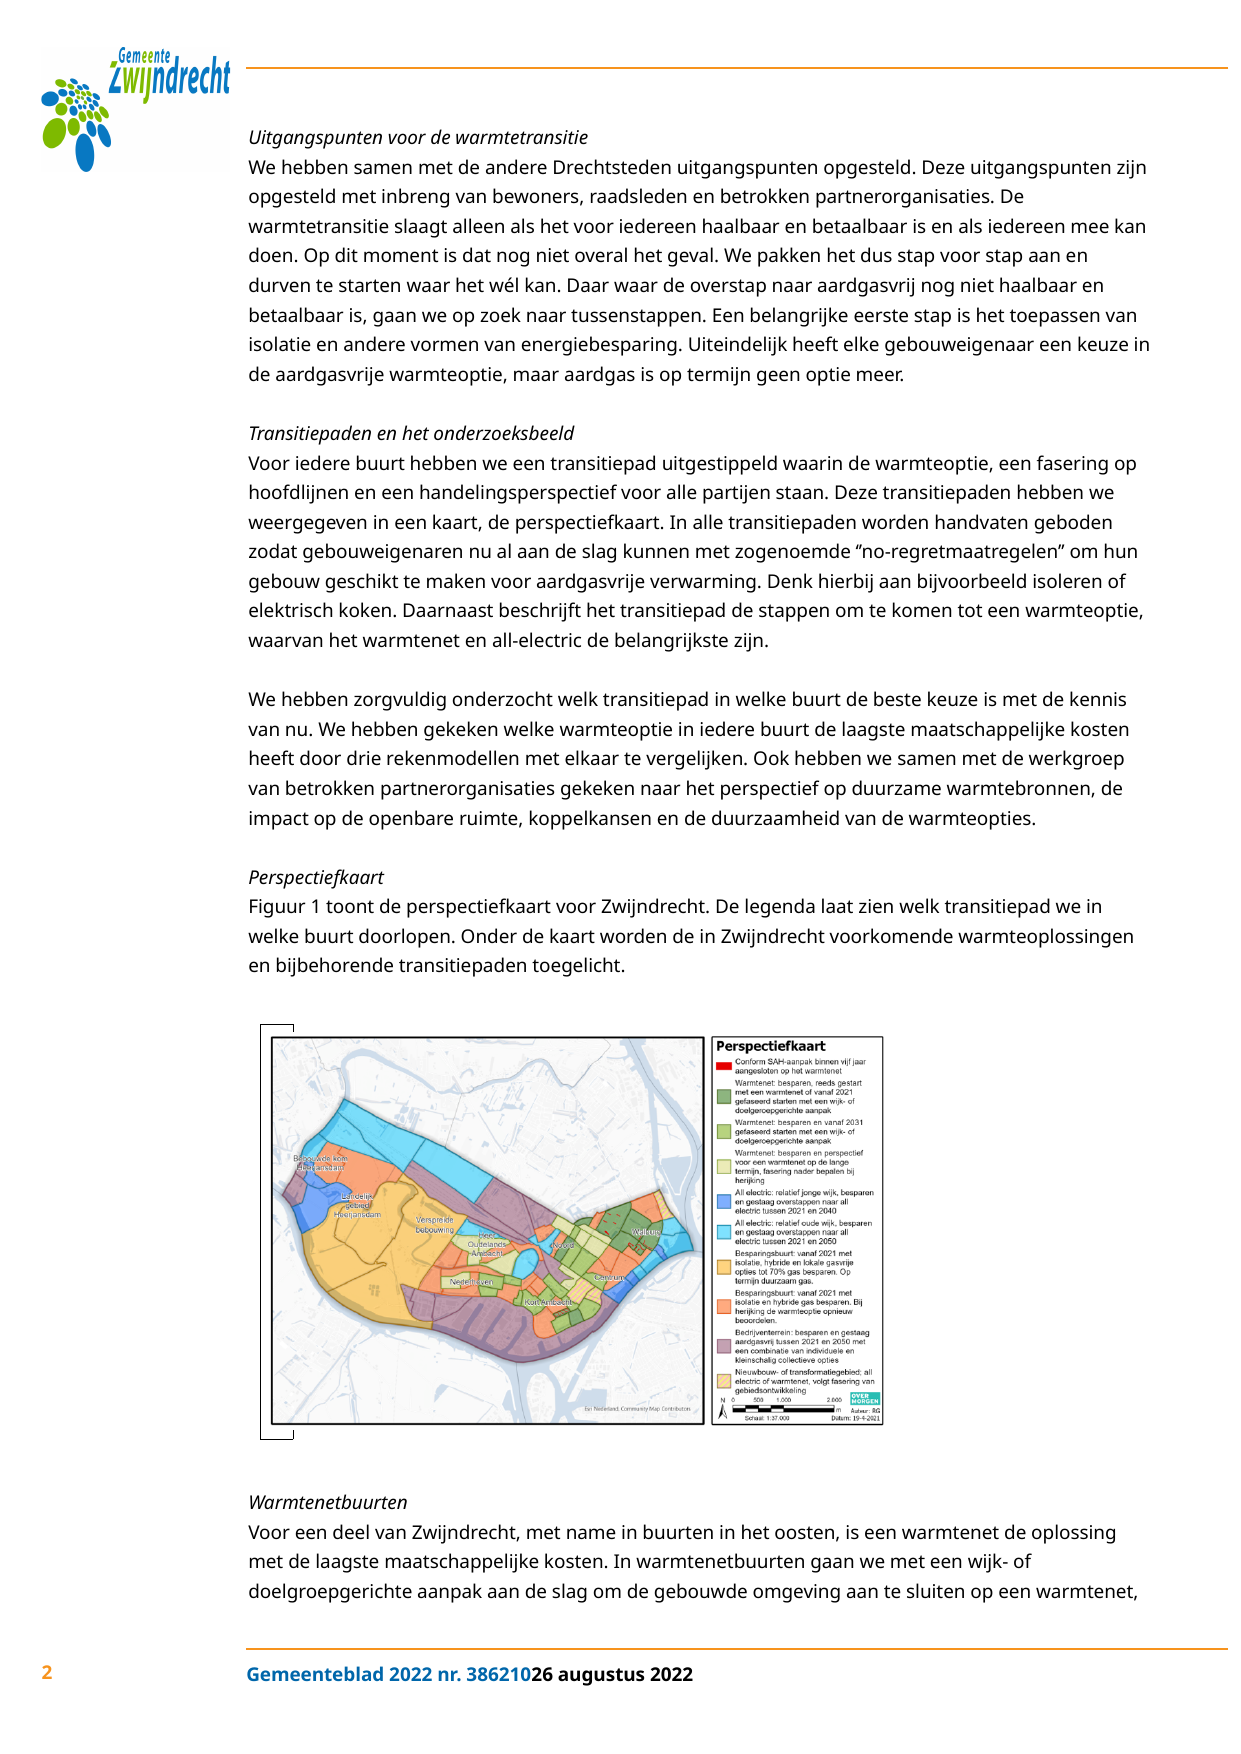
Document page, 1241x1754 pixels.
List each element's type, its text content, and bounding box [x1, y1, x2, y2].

text Voor iedere buurt hebben we een transitiepad uitgestippeld waarin de warmteoptie, een fasering op hoofdlijnen en een handelingsperspectief voor alle partijen staan. Deze transitiepaden hebben we weergegeven in een kaart, de perspectiefkaart. In alle transitiepaden worden handvaten geboden zodat gebouweigenaren nu al aan de slag kunnen met zogenoemde ‘’no-regretmaatregelen’’ om hun gebouw geschikt te maken voor aardgasvrije verwarming. Denk hierbij aan bijvoorbeeld isoleren of elektrisch koken. Daarnaast beschrijft het transitiepad de stappen om te komen tot een warmteoptie, waarvan het warmtenet en all-electric de belangrijkste zijn. [248, 450, 1152, 653]
text Perspectiefkaart [248, 864, 1152, 890]
text Figuur 1 toont de perspectiefkaart voor Zwijndrecht. De legenda laat zien welk transitiepad we in welke buurt doorlopen. Onder de kaart worden de in Zwijndrecht voorkomende warmteoplossingen en bijbehorende transitiepaden toegelicht. [248, 893, 1152, 978]
text We hebben zorgvuldig onderzocht welk transitiepad in welke buurt de beste keuze is met de kennis van nu. We hebben gekeken welke warmteoptie in iedere buurt de laagste maatschappelijke kosten heeft door drie rekenmodellen met elkaar te vergelijken. Ook hebben we samen met de werkgroep van betrokken partnerorganisaties gekeken naar het perspectief op duurzame warmtebronnen, de impact op de openbare ruimte, koppelkansen en de duurzaamheid van de warmteopties. [248, 686, 1152, 831]
picture [268, 1032, 889, 1430]
text Transitiepaden en het onderzoeksbeeld [248, 420, 1152, 446]
text We hebben samen met de andere Drechtsteden uitgangspunten opgesteld. Deze uitgangspunten zijn opgesteld met inbreng van bewoners, raadsleden en betrokken partnerorganisaties. De warmtetransitie slaagt alleen als het voor iedereen haalbaar en betaalbaar is en als iedereen mee kan doen. Op dit moment is dat nog niet overal het geval. We pakken het dus stap voor stap aan en durven te starten waar het wél kan. Daar waar de overstap naar aardgasvrij nog niet haalbaar en betaalbaar is, gaan we op zoek naar tussenstappen. Een belangrijke eerste stap is het toepassen van isolatie en andere vormen van energiebesparing. Uiteindelijk heeft elke gebouweigenaar een keuze in de aardgasvrije warmteoptie, maar aardgas is op termijn geen optie meer. [248, 154, 1152, 387]
text Uitgangspunten voor de warmtetransitie [248, 124, 1152, 150]
text Warmtenetbuurten [248, 1489, 1152, 1515]
text Voor een deel van Zwijndrecht, met name in buurten in het oosten, is een warmtenet de oplossing met de laagste maatschappelijke kosten. In warmtenetbuurten gaan we met een wijk- of doelgroepgerichte aanpak aan de slag om de gebouwde omgeving aan te sluiten op een warmtenet, [248, 1519, 1152, 1604]
picture [41, 47, 231, 172]
